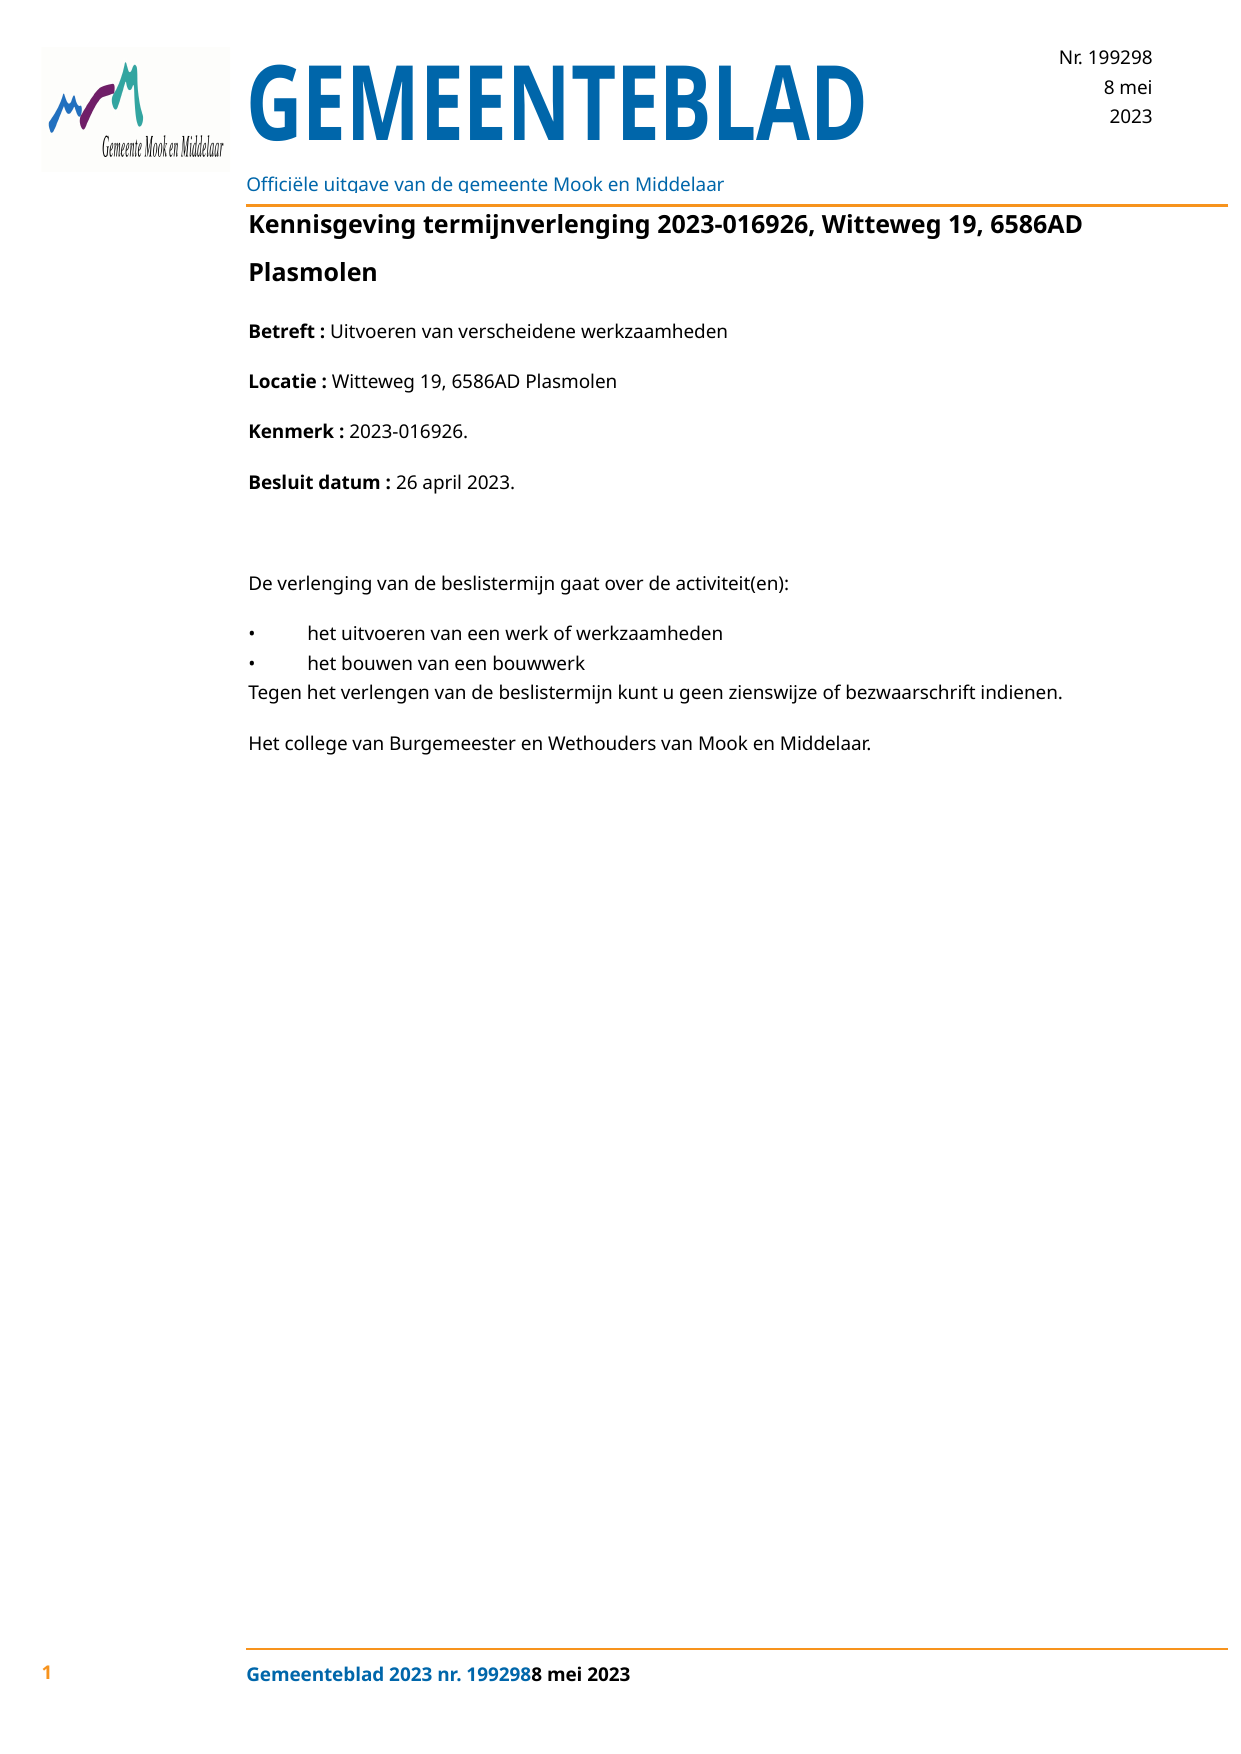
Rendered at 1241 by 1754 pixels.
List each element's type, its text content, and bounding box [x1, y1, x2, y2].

picture [41, 47, 231, 172]
text Tegen het verlengen van de beslistermijn kunt u geen zienswijze of bezwaarschrift indienen. [248, 679, 1152, 705]
text De verlenging van de beslistermijn gaat over de activiteit(en): [248, 570, 1152, 596]
text Besluit datum : 26 april 2023. [248, 469, 1152, 495]
text Het college van Burgemeester en Wethouders van Mook en Middelaar. [248, 730, 1152, 756]
text Betreft : Uitvoeren van verscheidene werkzaamheden [248, 318, 1152, 344]
text Kenmerk : 2023-016926. [248, 419, 1152, 444]
text Kennisgeving termijnverlenging 2023-016926, Witteweg 19, 6586AD Plasmolen [248, 207, 1152, 288]
text Locatie : Witteweg 19, 6586AD Plasmolen [248, 368, 1152, 394]
list het bouwen van een bouwwerk [248, 650, 1152, 676]
list het uitvoeren van een werk of werkzaamheden [248, 620, 1152, 646]
